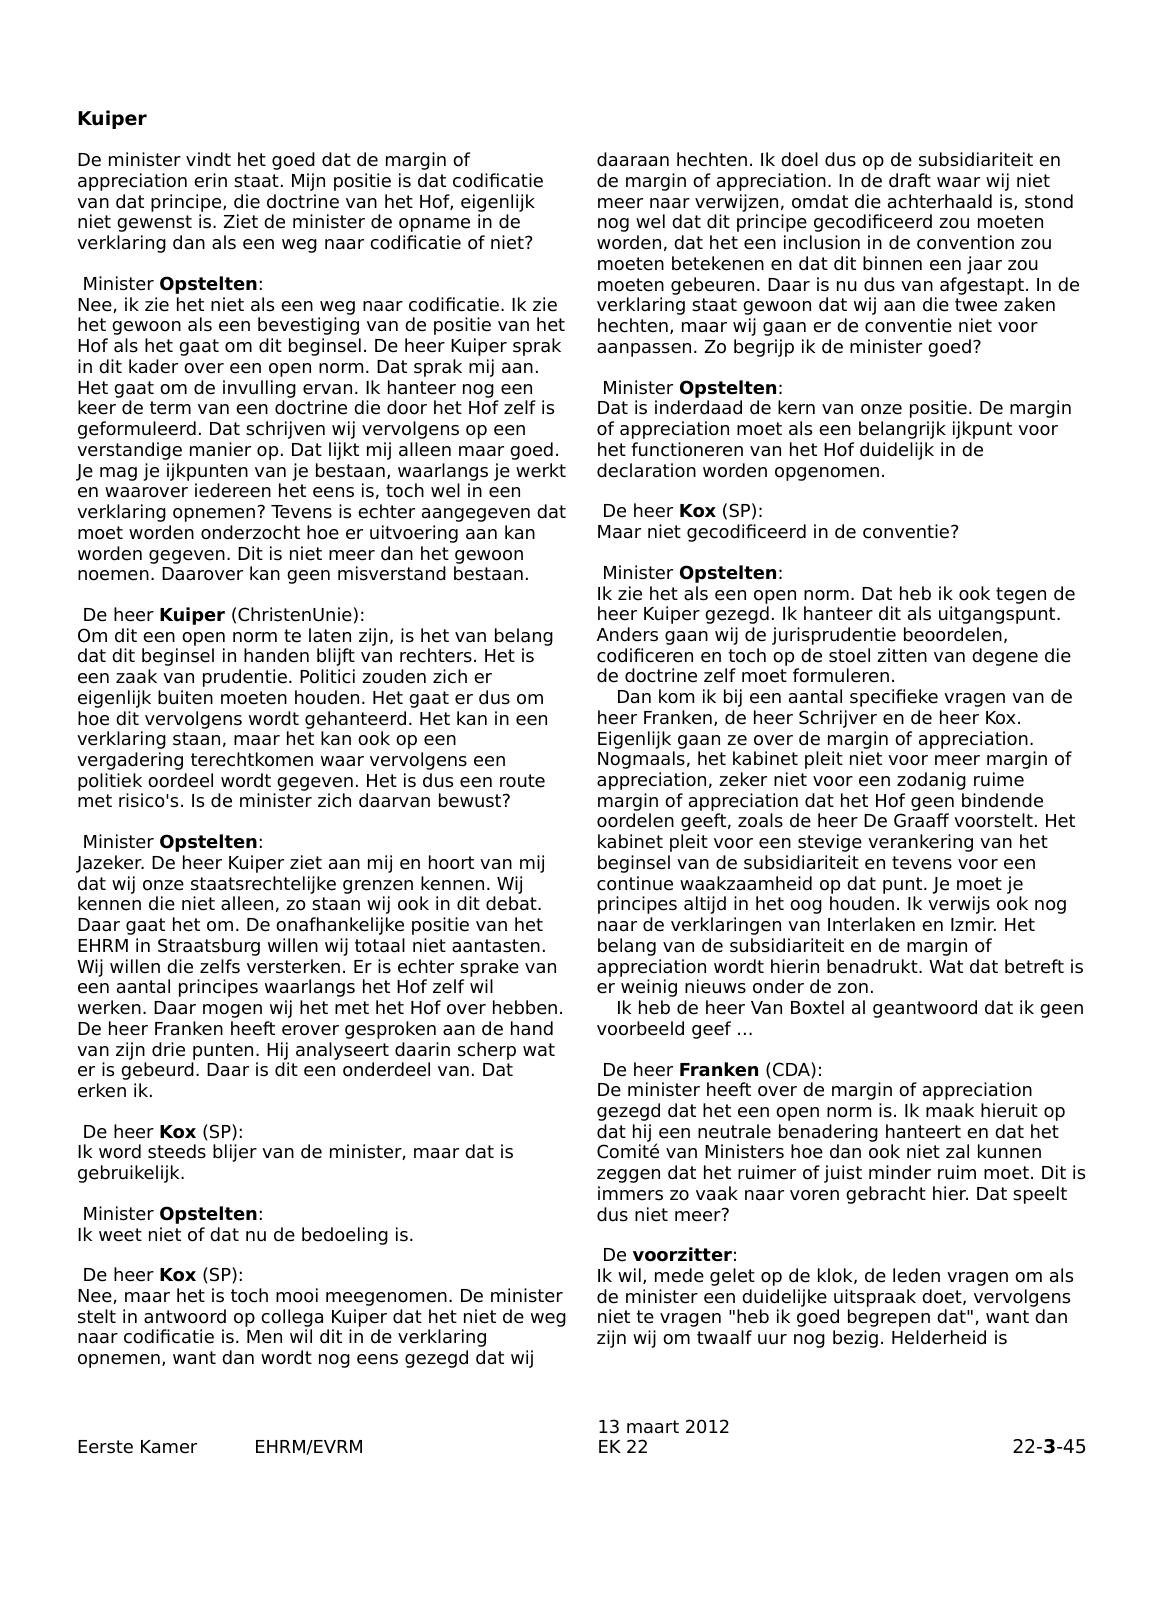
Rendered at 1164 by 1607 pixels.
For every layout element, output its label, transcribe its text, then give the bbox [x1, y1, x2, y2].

text Minister Opstelten: [77, 1204, 567, 1224]
text Ik word steeds blijer van de minister, maar dat is gebruikelijk. [77, 1142, 567, 1184]
text De heer Kox (SP): [77, 1265, 567, 1286]
text Ik weet niet of dat nu de bedoeling is. [77, 1224, 567, 1245]
text Maar niet gecodificeerd in de conventie? [596, 522, 1087, 543]
text Dan kom ik bij een aantal specifieke vragen van de heer Franken, de heer Schrijver en de heer Kox. Eigenlijk gaan ze over de margin of appreciation. Nogmaals, het kabinet pleit niet voor meer margin of appreciation, zeker niet voor een zodanig ruime margin of appreciation dat het Hof geen bindende oordelen geeft, zoals de heer De Graaff voorstelt. Het kabinet pleit voor een stevige verankering van het beginsel van de subsidiariteit en tevens voor een continue waakzaamheid op dat punt. Je moet je principes altijd in het oog houden. Ik verwijs ook nog naar de verklaringen van Interlaken en Izmir. Het belang van de subsidiariteit en de margin of appreciation wordt hierin benadrukt. Wat dat betreft is er weinig nieuws onder de zon. [596, 687, 1087, 998]
text Minister Opstelten: [77, 832, 567, 853]
text Om dit een open norm te laten zijn, is het van belang dat dit beginsel in handen blijft van rechters. Het is een zaak van prudentie. Politici zouden zich er eigenlijk buiten moeten houden. Het gaat er dus om hoe dit vervolgens wordt gehanteerd. Het kan in een verklaring staan, maar het kan ook op een vergadering terechtkomen waar vervolgens een politiek oordeel wordt gegeven. Het is dus een route met risico's. Is de minister zich daarvan bewust? [77, 626, 567, 812]
text Ik wil, mede gelet op de klok, de leden vragen om als de minister een duidelijke uitspraak doet, vervolgens niet te vragen "heb ik goed begrepen dat", want dan zijn wij om twaalf uur nog bezig. Helderheid is [596, 1266, 1087, 1349]
text Minister Opstelten: [596, 377, 1087, 398]
text daaraan hechten. Ik doel dus op de subsidiariteit en de margin of appreciation. In de draft waar wij niet meer naar verwijzen, omdat die achterhaald is, stond nog wel dat dit principe gecodificeerd zou moeten worden, dat het een inclusion in de convention zou moeten betekenen en dat dit binnen een jaar zou moeten gebeuren. Daar is nu dus van afgestapt. In de verklaring staat gewoon dat wij aan die twee zaken hechten, maar wij gaan er de conventie niet voor aanpassen. Zo begrijp ik de minister goed? [596, 150, 1087, 357]
text De heer Kox (SP): [596, 501, 1087, 522]
text Nee, ik zie het niet als een weg naar codificatie. Ik zie het gewoon als een bevestiging van de positie van het Hof als het gaat om dit beginsel. De heer Kuiper sprak in dit kader over een open norm. Dat sprak mij aan. Het gaat om de invulling ervan. Ik hanteer nog een keer de term van een doctrine die door het Hof zelf is geformuleerd. Dat schrijven wij vervolgens op een verstandige manier op. Dat lijkt mij alleen maar goed. Je mag je ijkpunten van je bestaan, waarlangs je werkt en waarover iedereen het eens is, toch wel in een verklaring opnemen? Tevens is echter aangegeven dat moet worden onderzocht hoe er uitvoering aan kan worden gegeven. Dit is niet meer dan het gewoon noemen. Daarover kan geen misverstand bestaan. [77, 294, 567, 585]
text De heer Kuiper (ChristenUnie): [77, 605, 567, 626]
text Nee, maar het is toch mooi meegenomen. De minister stelt in antwoord op collega Kuiper dat het niet de weg naar codificatie is. Men wil dit in de verklaring opnemen, want dan wordt nog eens gezegd dat wij [77, 1286, 567, 1369]
text De minister vindt het goed dat de margin of appreciation erin staat. Mijn positie is dat codificatie van dat principe, die doctrine van het Hof, eigenlijk niet gewenst is. Ziet de minister de opname in de verklaring dan als een weg naar codificatie of niet? [77, 150, 567, 254]
text Ik heb de heer Van Boxtel al geantwoord dat ik geen voorbeeld geef ... [596, 998, 1087, 1039]
text Minister Opstelten: [596, 563, 1087, 583]
text De heer Franken (CDA): [596, 1059, 1087, 1080]
text De heer Kox (SP): [77, 1122, 567, 1142]
text Jazeker. De heer Kuiper ziet aan mij en hoort van mij dat wij onze staatsrechtelijke grenzen kennen. Wij kennen die niet alleen, zo staan wij ook in dit debat. Daar gaat het om. De onafhankelijke positie van het EHRM in Straatsburg willen wij totaal niet aantasten. Wij willen die zelfs versterken. Er is echter sprake van een aantal principes waarlangs het Hof zelf wil werken. Daar mogen wij het met het Hof over hebben. De heer Franken heeft erover gesproken aan de hand van zijn drie punten. Hij analyseert daarin scherp wat er is gebeurd. Daar is dit een onderdeel van. Dat erken ik. [77, 853, 567, 1102]
text Dat is inderdaad de kern van onze positie. De margin of appreciation moet als een belangrijk ijkpunt voor het functioneren van het Hof duidelijk in de declaration worden opgenomen. [596, 398, 1087, 481]
text De voorzitter: [596, 1245, 1087, 1266]
text De minister heeft over de margin of appreciation gezegd dat het een open norm is. Ik maak hieruit op dat hij een neutrale benadering hanteert en dat het Comité van Ministers hoe dan ook niet zal kunnen zeggen dat het ruimer of juist minder ruim moet. Dit is immers zo vaak naar voren gebracht hier. Dat speelt dus niet meer? [596, 1080, 1087, 1225]
text Ik zie het als een open norm. Dat heb ik ook tegen de heer Kuiper gezegd. Ik hanteer dit als uitgangspunt. Anders gaan wij de jurisprudentie beoordelen, codificeren en toch op de stoel zitten van degene die de doctrine zelf moet formuleren. [596, 583, 1087, 687]
text Minister Opstelten: [77, 274, 567, 294]
